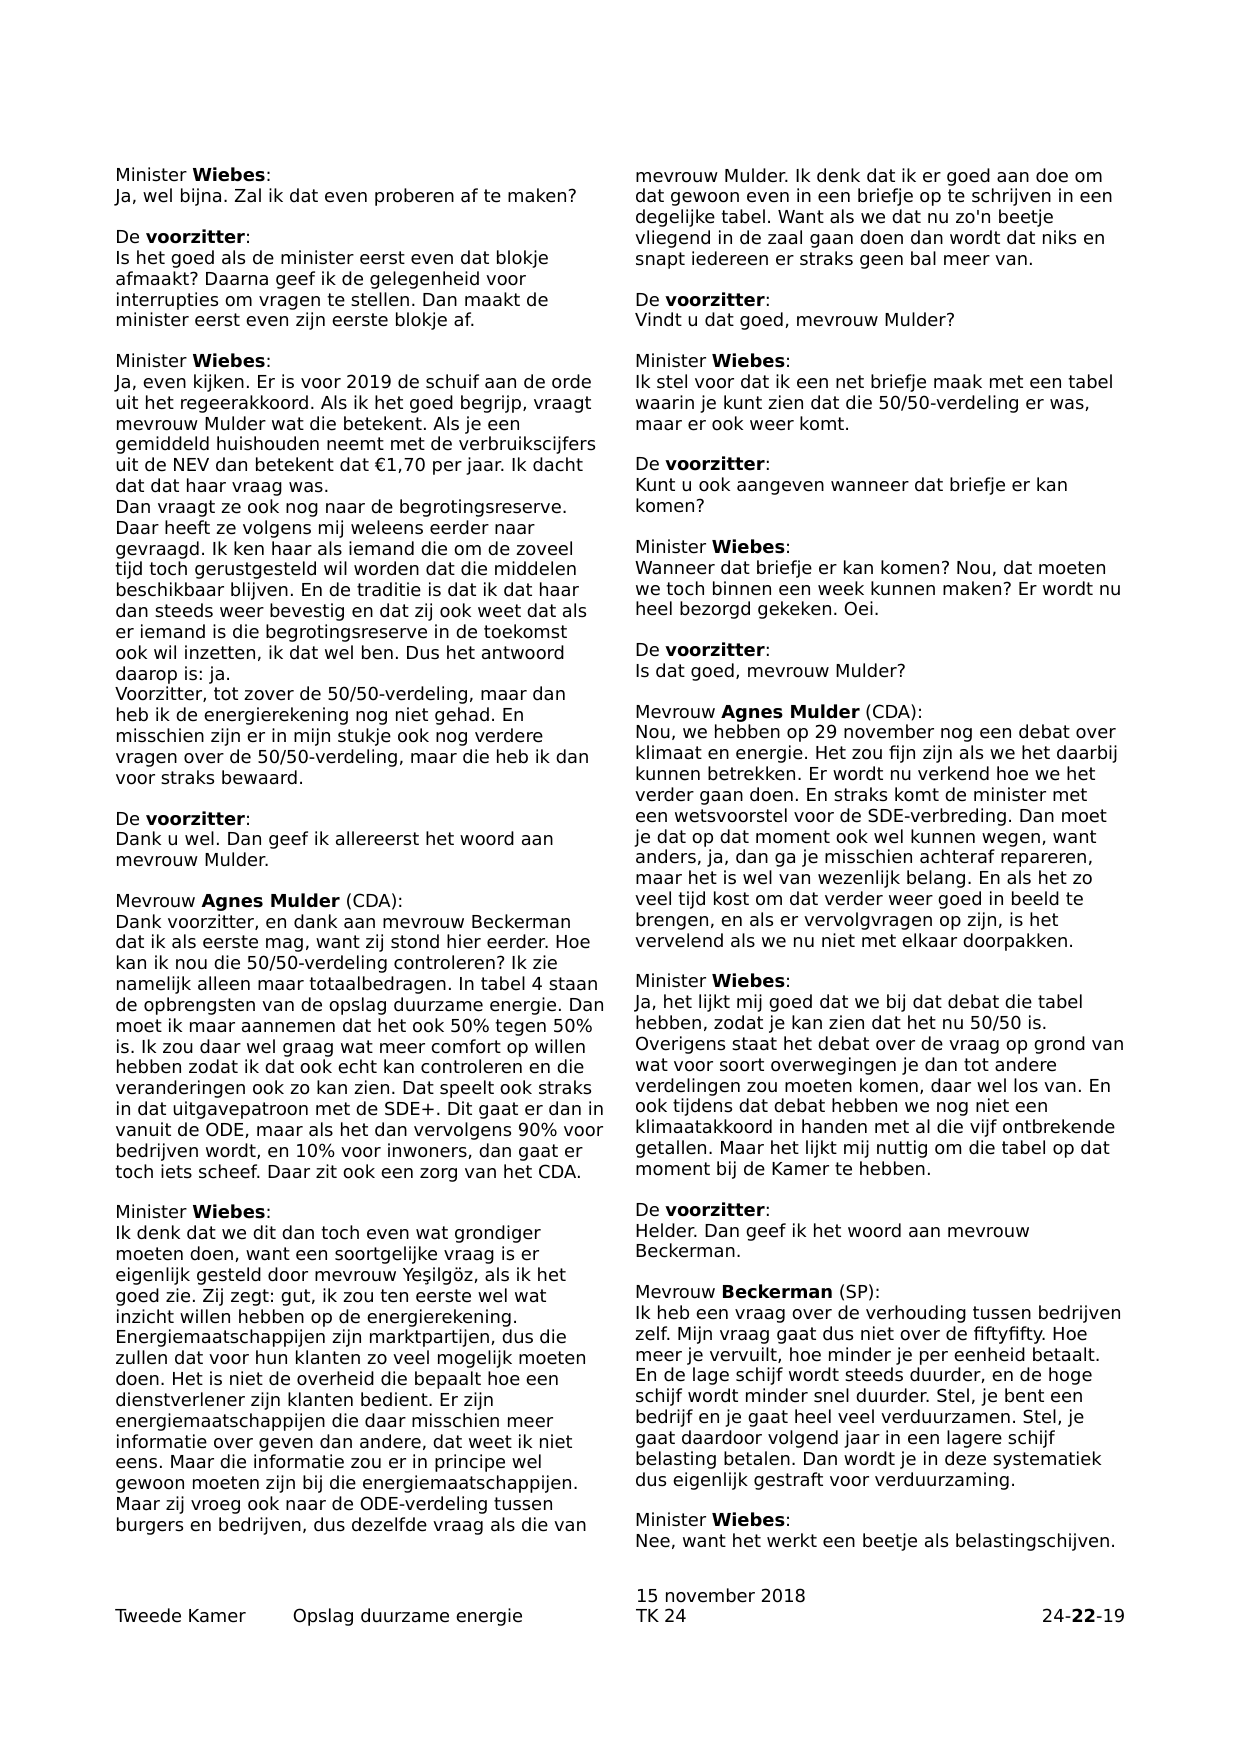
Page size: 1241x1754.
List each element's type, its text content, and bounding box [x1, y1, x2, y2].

text Minister Wiebes: [635, 971, 1125, 992]
text Minister Wiebes: [635, 1510, 1125, 1531]
text Minister Wiebes: [115, 1202, 605, 1223]
text Dan vraagt ze ook nog naar de begrotingsreserve. Daar heeft ze volgens mij weleens eerder naar gevraagd. Ik ken haar als iemand die om de zoveel tijd toch gerustgesteld wil worden dat die middelen beschikbaar blijven. En de traditie is dat ik dat haar dan steeds weer bevestig en dat zij ook weet dat als er iemand is die begrotingsreserve in de toekomst ook wil inzetten, ik dat wel ben. Dus het antwoord daarop is: ja. [115, 497, 605, 684]
text De voorzitter: [115, 227, 605, 248]
text Is het goed als de minister eerst even dat blokje afmaakt? Daarna geef ik de gelegenheid voor interrupties om vragen te stellen. Dan maakt de minister eerst even zijn eerste blokje af. [115, 248, 605, 331]
text Dank voorzitter, en dank aan mevrouw Beckerman dat ik als eerste mag, want zij stond hier eerder. Hoe kan ik nou die 50/50-verdeling controleren? Ik zie namelijk alleen maar totaalbedragen. In tabel 4 staan de opbrengsten van de opslag duurzame energie. Dan moet ik maar aannemen dat het ook 50% tegen 50% is. Ik zou daar wel graag wat meer comfort op willen hebben zodat ik dat ook echt kan controleren en die veranderingen ook zo kan zien. Dat speelt ook straks in dat uitgavepatroon met de SDE+. Dit gaat er dan in vanuit de ODE, maar als het dan vervolgens 90% voor bedrijven wordt, en 10% voor inwoners, dan gaat er toch iets scheef. Daar zit ook een zorg van het CDA. [115, 911, 605, 1182]
text Ja, wel bijna. Zal ik dat even proberen af te maken? [115, 186, 605, 207]
text Kunt u ook aangeven wanneer dat briefje er kan komen? [635, 475, 1125, 517]
text Minister Wiebes: [115, 351, 605, 372]
text Voorzitter, tot zover de 50/50-verdeling, maar dan heb ik de energierekening nog niet gehad. En misschien zijn er in mijn stukje ook nog verdere vragen over de 50/50-verdeling, maar die heb ik dan voor straks bewaard. [115, 684, 605, 788]
text De voorzitter: [635, 454, 1125, 475]
text Ik stel voor dat ik een net briefje maak met een tabel waarin je kunt zien dat die 50/50-verdeling er was, maar er ook weer komt. [635, 372, 1125, 434]
text Is dat goed, mevrouw Mulder? [635, 661, 1125, 681]
text Nee, want het werkt een beetje als belastingschijven. [635, 1531, 1125, 1552]
text Ik heb een vraag over de verhouding tussen bedrijven zelf. Mijn vraag gaat dus niet over de fiftyfifty. Hoe meer je vervuilt, hoe minder je per eenheid betaalt. En de lage schijf wordt steeds duurder, en de hoge schijf wordt minder snel duurder. Stel, je bent een bedrijf en je gaat heel veel verduurzamen. Stel, je gaat daardoor volgend jaar in een lagere schijf belasting betalen. Dan wordt je in deze systematiek dus eigenlijk gestraft voor verduurzaming. [635, 1303, 1125, 1490]
text Ja, even kijken. Er is voor 2019 de schuif aan de orde uit het regeerakkoord. Als ik het goed begrijp, vraagt mevrouw Mulder wat die betekent. Als je een gemiddeld huishouden neemt met de verbruikscijfers uit de NEV dan betekent dat €1,70 per jaar. Ik dacht dat dat haar vraag was. [115, 372, 605, 497]
text Helder. Dan geef ik het woord aan mevrouw Beckerman. [635, 1220, 1125, 1262]
text Mevrouw Agnes Mulder (CDA): [115, 891, 605, 911]
text mevrouw Mulder. Ik denk dat ik er goed aan doe om dat gewoon even in een briefje op te schrijven in een degelijke tabel. Want als we dat nu zo'n beetje vliegend in de zaal gaan doen dan wordt dat niks en snapt iedereen er straks geen bal meer van. [635, 165, 1125, 269]
text Nou, we hebben op 29 november nog een debat over klimaat en energie. Het zou fijn zijn als we het daarbij kunnen betrekken. Er wordt nu verkend hoe we het verder gaan doen. En straks komt de minister met een wetsvoorstel voor de SDE-verbreding. Dan moet je dat op dat moment ook wel kunnen wegen, want anders, ja, dan ga je misschien achteraf repareren, maar het is wel van wezenlijk belang. En als het zo veel tijd kost om dat verder weer goed in beeld te brengen, en als er vervolgvragen op zijn, is het vervelend als we nu niet met elkaar doorpakken. [635, 722, 1125, 951]
text De voorzitter: [635, 1199, 1125, 1220]
text De voorzitter: [115, 808, 605, 829]
text Dank u wel. Dan geef ik allereerst het woord aan mevrouw Mulder. [115, 829, 605, 871]
text Wanneer dat briefje er kan komen? Nou, dat moeten we toch binnen een week kunnen maken? Er wordt nu heel bezorgd gekeken. Oei. [635, 557, 1125, 620]
text Minister Wiebes: [635, 537, 1125, 557]
text Vindt u dat goed, mevrouw Mulder? [635, 310, 1125, 331]
text Ja, het lijkt mij goed dat we bij dat debat die tabel hebben, zodat je kan zien dat het nu 50/50 is. Overigens staat het debat over de vraag op grond van wat voor soort overwegingen je dan tot andere verdelingen zou moeten komen, daar wel los van. En ook tijdens dat debat hebben we nog niet een klimaatakkoord in handen met al die vijf ontbrekende getallen. Maar het lijkt mij nuttig om die tabel op dat moment bij de Kamer te hebben. [635, 992, 1125, 1179]
text Minister Wiebes: [115, 165, 605, 186]
text De voorzitter: [635, 289, 1125, 310]
text Ik denk dat we dit dan toch even wat grondiger moeten doen, want een soortgelijke vraag is er eigenlijk gesteld door mevrouw Yeşilgöz, als ik het goed zie. Zij zegt: gut, ik zou ten eerste wel wat inzicht willen hebben op de energierekening. Energiemaatschappijen zijn marktpartijen, dus die zullen dat voor hun klanten zo veel mogelijk moeten doen. Het is niet de overheid die bepaalt hoe een dienstverlener zijn klanten bedient. Er zijn energiemaatschappijen die daar misschien meer informatie over geven dan andere, dat weet ik niet eens. Maar die informatie zou er in principe wel gewoon moeten zijn bij die energiemaatschappijen. Maar zij vroeg ook naar de ODE-verdeling tussen burgers en bedrijven, dus dezelfde vraag als die van [115, 1223, 605, 1536]
text Mevrouw Agnes Mulder (CDA): [635, 701, 1125, 722]
text Minister Wiebes: [635, 351, 1125, 372]
text Mevrouw Beckerman (SP): [635, 1282, 1125, 1303]
text De voorzitter: [635, 640, 1125, 661]
